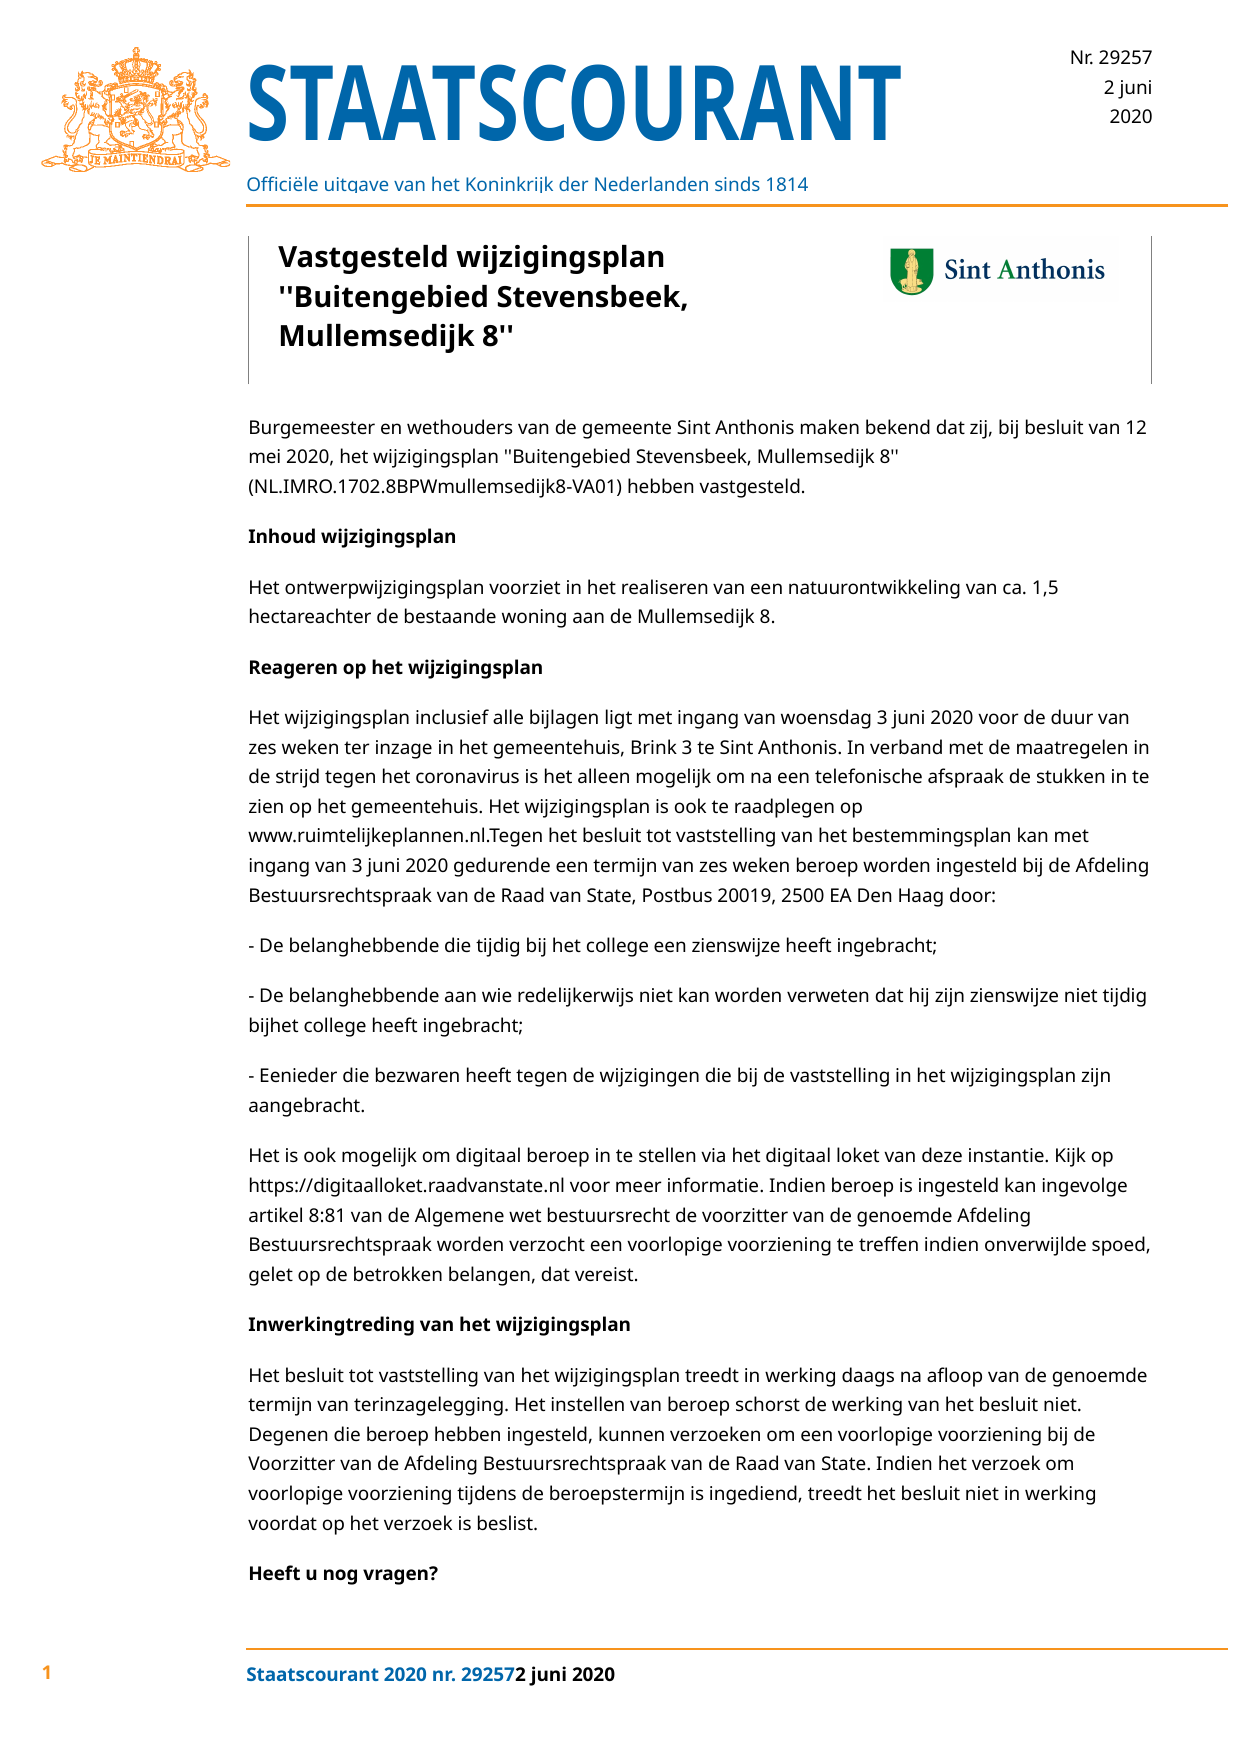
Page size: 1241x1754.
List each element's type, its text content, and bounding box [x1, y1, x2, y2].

picture [41, 47, 231, 172]
text - Eenieder die bezwaren heeft tegen de wijzigingen die bij de vaststelling in het wijzigingsplan zijn aangebracht. [248, 1063, 1152, 1118]
text Burgemeester en wethouders van de gemeente Sint Anthonis maken bekend dat zij, bij besluit van 12 mei 2020, het wijzigingsplan ''Buitengebied Stevensbeek, Mullemsedijk 8'' (NL.IMRO.1702.8BPWmullemsedijk8-VA01) hebben vastgesteld. [248, 414, 1152, 499]
text Het wijzigingsplan inclusief alle bijlagen ligt met ingang van woensdag 3 juni 2020 voor de duur van zes weken ter inzage in het gemeentehuis, Brink 3 te Sint Anthonis. In verband met de maatregelen in de strijd tegen het coronavirus is het alleen mogelijk om na een telefonische afspraak de stukken in te zien op het gemeentehuis. Het wijzigingsplan is ook te raadplegen op www.ruimtelijkeplannen.nl.Tegen het besluit tot vaststelling van het bestemmingsplan kan met ingang van 3 juni 2020 gedurende een termijn van zes weken beroep worden ingesteld bij de Afdeling Bestuursrechtspraak van de Raad van State, Postbus 20019, 2500 EA Den Haag door: [248, 704, 1152, 908]
table_header Vastgesteld wijzigingsplan ''Buitengebied Stevensbeek, Mullemsedijk 8'' [249, 236, 850, 384]
text Reageren op het wijzigingsplan [248, 654, 1152, 680]
text Het besluit tot vaststelling van het wijzigingsplan treedt in werking daags na afloop van de genoemde termijn van terinzagelegging. Het instellen van beroep schorst de werking van het besluit niet. Degenen die beroep hebben ingesteld, kunnen verzoeken om een voorlopige voorziening bij de Voorzitter van de Afdeling Bestuursrechtspraak van de Raad van State. Indien het verzoek om voorlopige voorziening tijdens de beroepstermijn is ingediend, treedt het besluit niet in werking voordat op het verzoek is beslist. [248, 1362, 1152, 1536]
text Inhoud wijzigingsplan [248, 523, 1152, 549]
text Inwerkingtreding van het wijzigingsplan [248, 1311, 1152, 1337]
text - De belanghebbende aan wie redelijkerwijs niet kan worden verweten dat hij zijn zienswijze niet tijdig bijhet college heeft ingebracht; [248, 983, 1152, 1038]
text Het ontwerpwijzigingsplan voorziet in het realiseren van een natuurontwikkeling van ca. 1,5 hectareachter de bestaande woning aan de Mullemsedijk 8. [248, 574, 1152, 629]
text - De belanghebbende die tijdig bij het college een zienswijze heeft ingebracht; [248, 932, 1152, 958]
text Heeft u nog vragen? [248, 1560, 1152, 1586]
text Het is ook mogelijk om digitaal beroep in te stellen via het digitaal loket van deze instantie. Kijk op https://digitaalloket.raadvanstate.nl voor meer informatie. Indien beroep is ingesteld kan ingevolge artikel 8:81 van de Algemene wet bestuursrecht de voorzitter van de genoemde Afdeling Bestuursrechtspraak worden verzocht een voorlopige voorziening te treffen indien onverwijlde spoed, gelet op de betrokken belangen, dat vereist. [248, 1143, 1152, 1287]
picture [882, 236, 1119, 302]
table_header [850, 236, 1151, 384]
